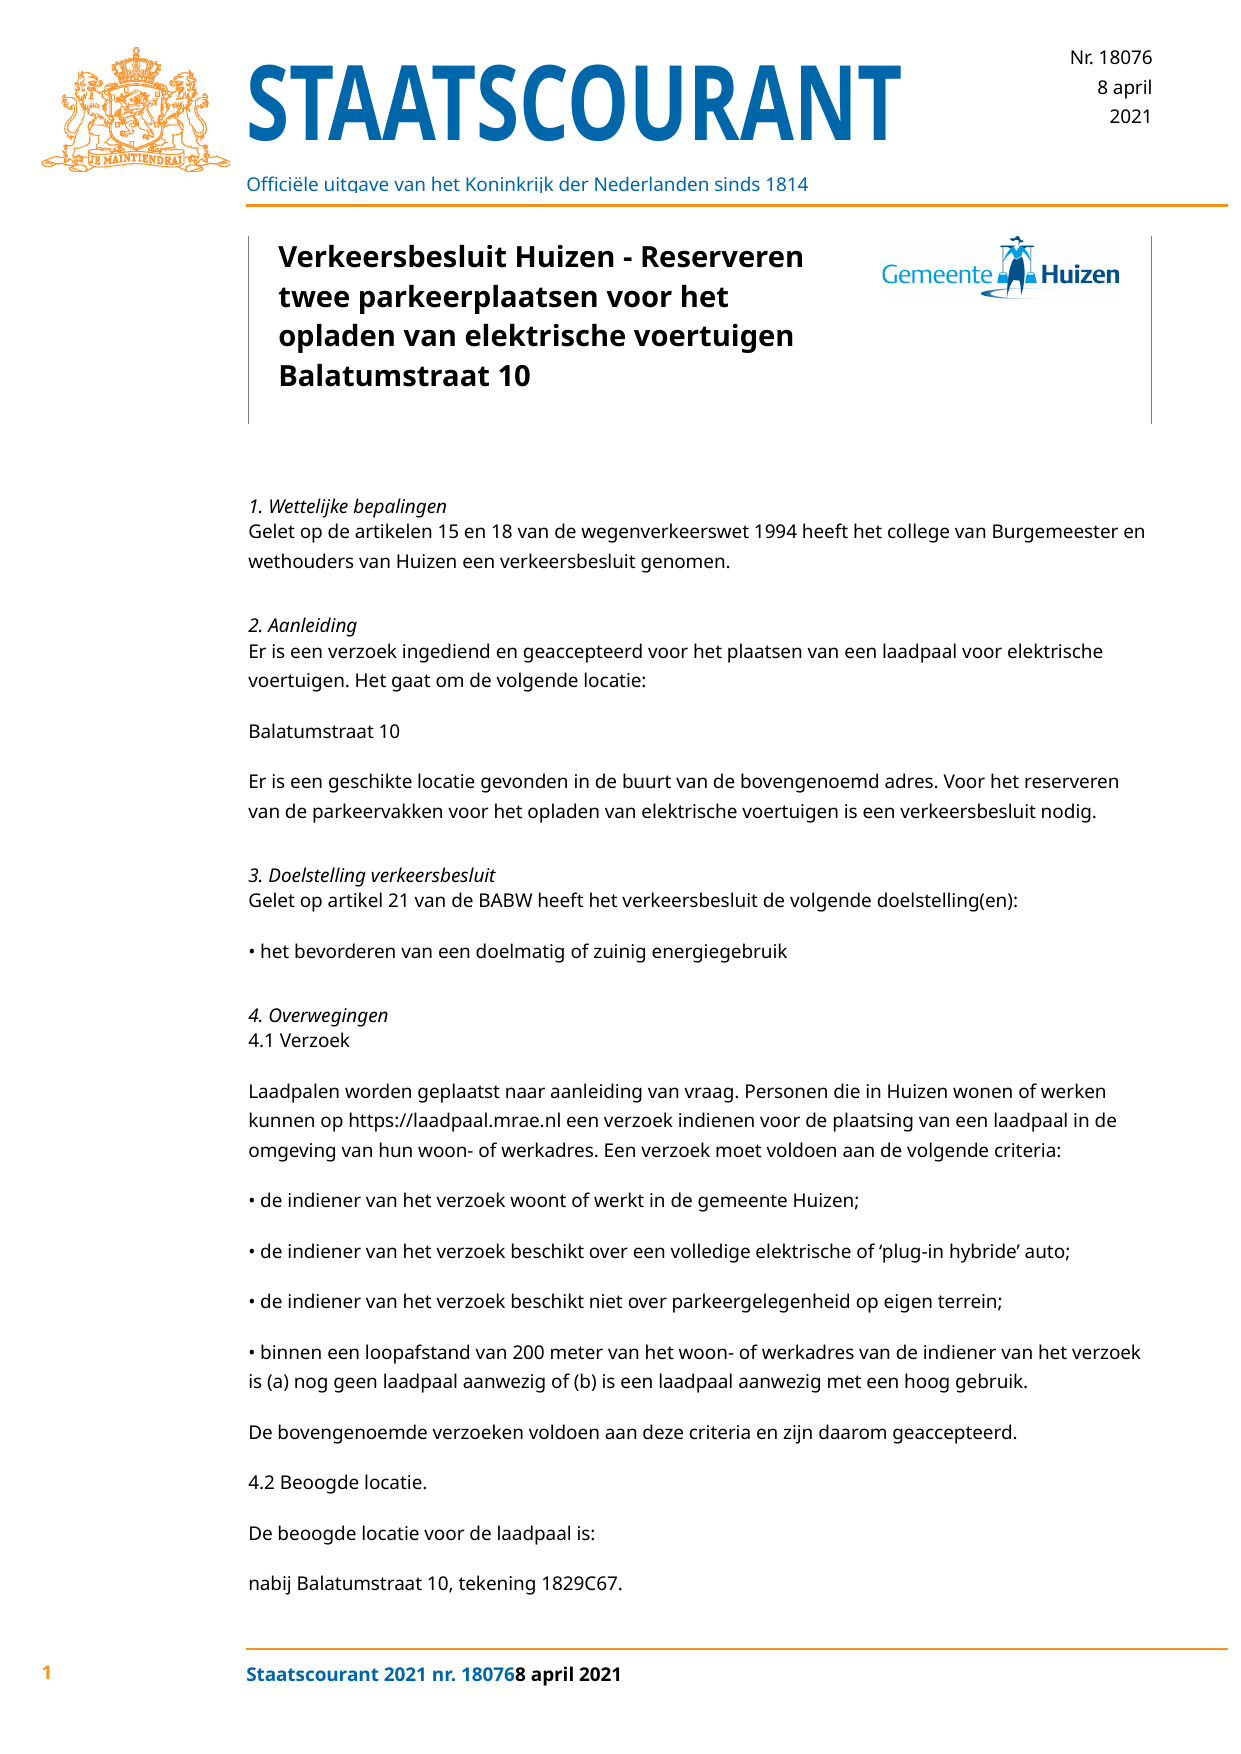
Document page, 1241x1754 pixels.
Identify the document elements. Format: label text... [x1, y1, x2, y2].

text • de indiener van het verzoek woont of werkt in de gemeente Huizen; [248, 1188, 1152, 1213]
text 4. Overwegingen [248, 1002, 1152, 1028]
text 1. Wettelijke bepalingen [248, 493, 1152, 519]
picture [882, 236, 1119, 299]
text Er is een verzoek ingediend en geaccepteerd voor het plaatsen van een laadpaal voor elektrische voertuigen. Het gaat om de volgende locatie: [248, 638, 1152, 693]
text 4.1 Verzoek [248, 1028, 1152, 1053]
text 2. Aanleiding [248, 612, 1152, 638]
text • de indiener van het verzoek beschikt niet over parkeergelegenheid op eigen terrein; [248, 1288, 1152, 1314]
text Gelet op artikel 21 van de BABW heeft het verkeersbesluit de volgende doelstelling(en): [248, 888, 1152, 913]
picture [41, 47, 231, 172]
text Er is een geschikte locatie gevonden in de buurt van de bovengenoemd adres. Voor het reserveren van de parkeervakken voor het opladen van elektrische voertuigen is een verkeersbesluit nodig. [248, 768, 1152, 824]
text De bovengenoemde verzoeken voldoen aan deze criteria en zijn daarom geaccepteerd. [248, 1419, 1152, 1445]
text 3. Doelstelling verkeersbesluit [248, 862, 1152, 888]
table_header Verkeersbesluit Huizen - Reserveren twee parkeerplaatsen voor het opladen van elektrische voertuigen Balatumstraat 10 [249, 236, 850, 424]
text • het bevorderen van een doelmatig of zuinig energiegebruik [248, 938, 1152, 964]
text Laadpalen worden geplaatst naar aanleiding van vraag. Personen die in Huizen wonen of werken kunnen op https://laadpaal.mrae.nl een verzoek indienen voor de plaatsing van een laadpaal in de omgeving van hun woon- of werkadres. Een verzoek moet voldoen aan de volgende criteria: [248, 1078, 1152, 1163]
text Balatumstraat 10 [248, 718, 1152, 744]
text nabij Balatumstraat 10, tekening 1829C67. [248, 1570, 1152, 1596]
table_header [850, 236, 1151, 424]
text 4.2 Beoogde locatie. [248, 1469, 1152, 1495]
text De beoogde locatie voor de laadpaal is: [248, 1520, 1152, 1546]
text Gelet op de artikelen 15 en 18 van de wegenverkeerswet 1994 heeft het college van Burgemeester en wethouders van Huizen een verkeersbesluit genomen. [248, 519, 1152, 574]
text • de indiener van het verzoek beschikt over een volledige elektrische of ‘plug-in hybride’ auto; [248, 1238, 1152, 1264]
text • binnen een loopafstand van 200 meter van het woon- of werkadres van de indiener van het verzoek is (a) nog geen laadpaal aanwezig of (b) is een laadpaal aanwezig met een hoog gebruik. [248, 1339, 1152, 1394]
